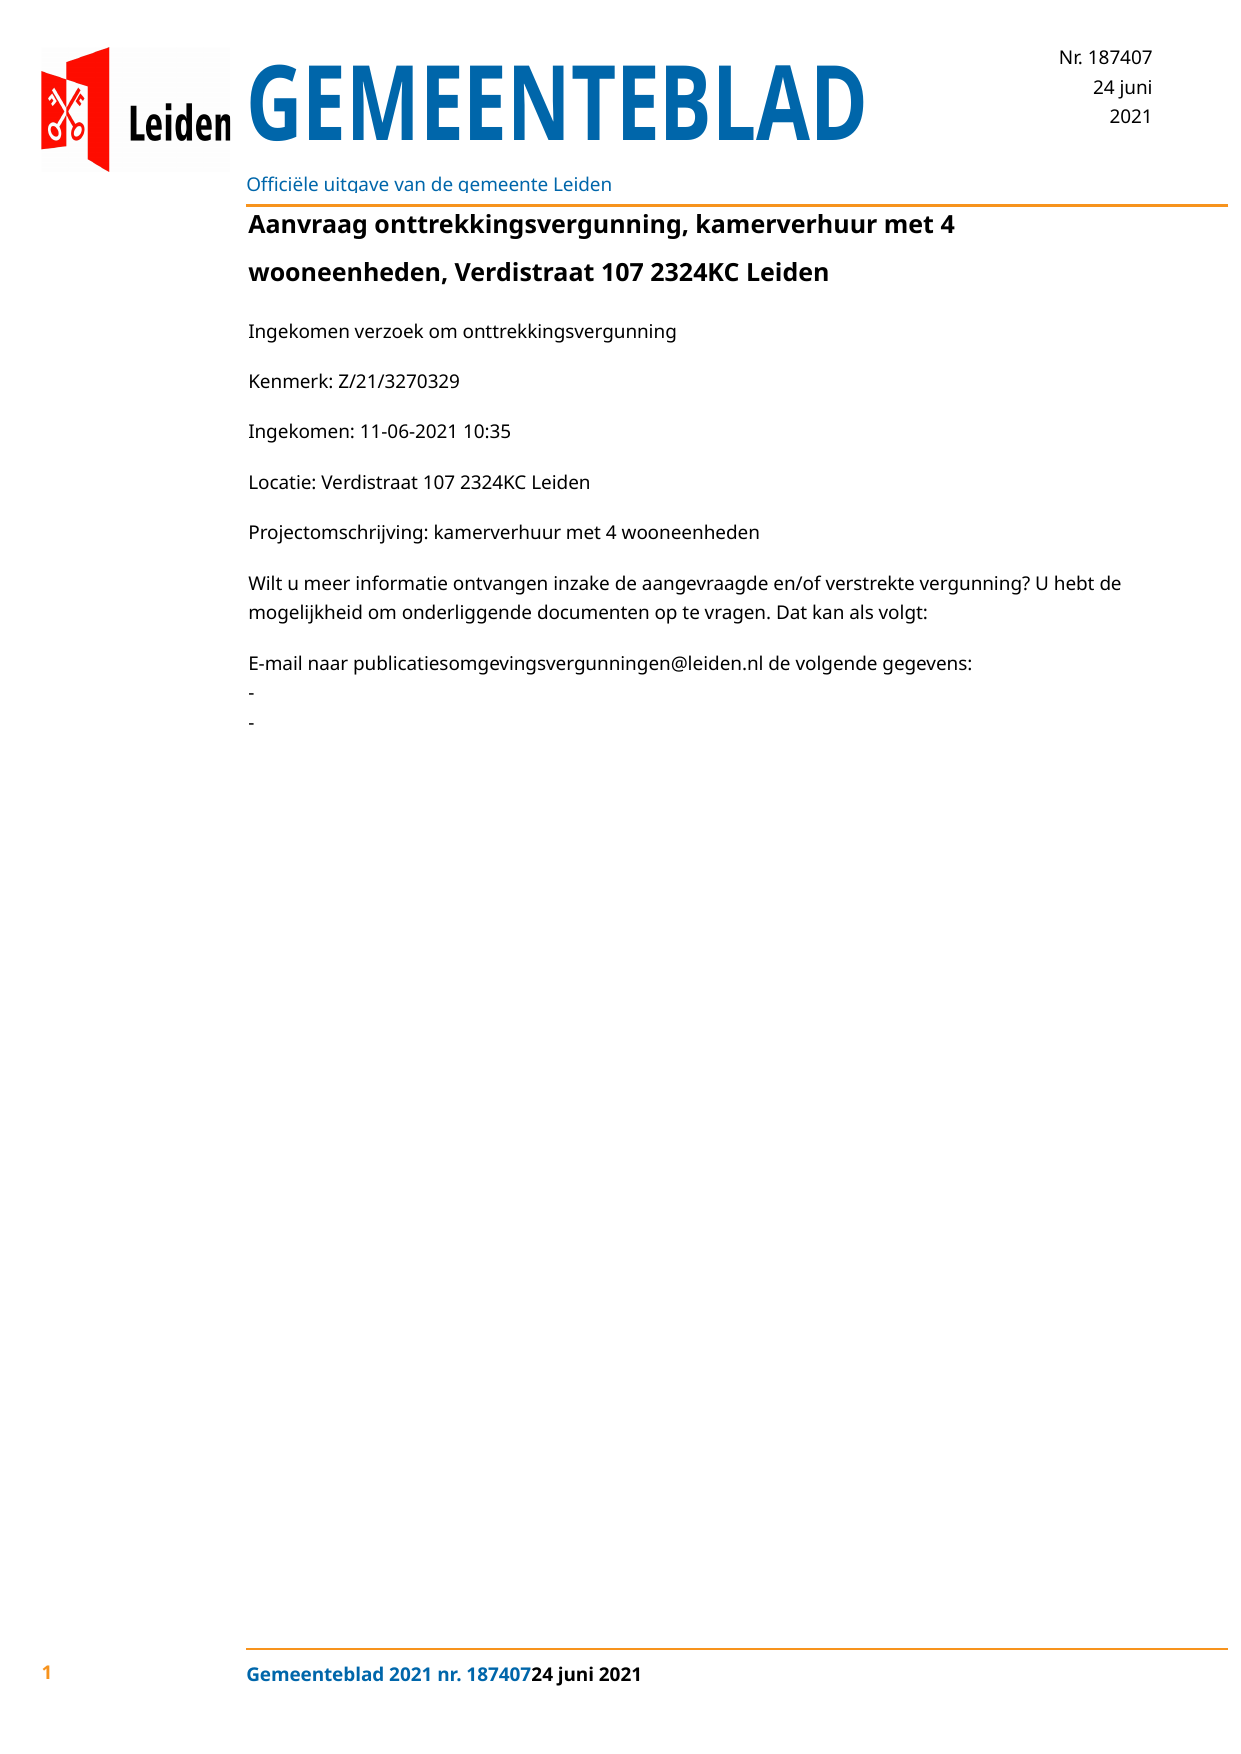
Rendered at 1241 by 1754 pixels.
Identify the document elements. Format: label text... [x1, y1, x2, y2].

text Wilt u meer informatie ontvangen inzake de aangevraagde en/of verstrekte vergunning? U hebt de mogelijkheid om onderliggende documenten op te vragen. Dat kan als volgt: [248, 570, 1152, 625]
text Projectomschrijving: kamerverhuur met 4 wooneenheden [248, 519, 1152, 545]
text Locatie: Verdistraat 107 2324KC Leiden [248, 469, 1152, 495]
text Aanvraag onttrekkingsvergunning, kamerverhuur met 4 wooneenheden, Verdistraat 107 2324KC Leiden [248, 207, 1152, 288]
picture [41, 47, 231, 172]
text Ingekomen: 11-06-2021 10:35 [248, 419, 1152, 444]
text Ingekomen verzoek om onttrekkingsvergunning [248, 318, 1152, 344]
text Kenmerk: Z/21/3270329 [248, 368, 1152, 394]
text E-mail naar publicatiesomgevingsvergunningen@leiden.nl de volgende gegevens: [248, 650, 1152, 676]
